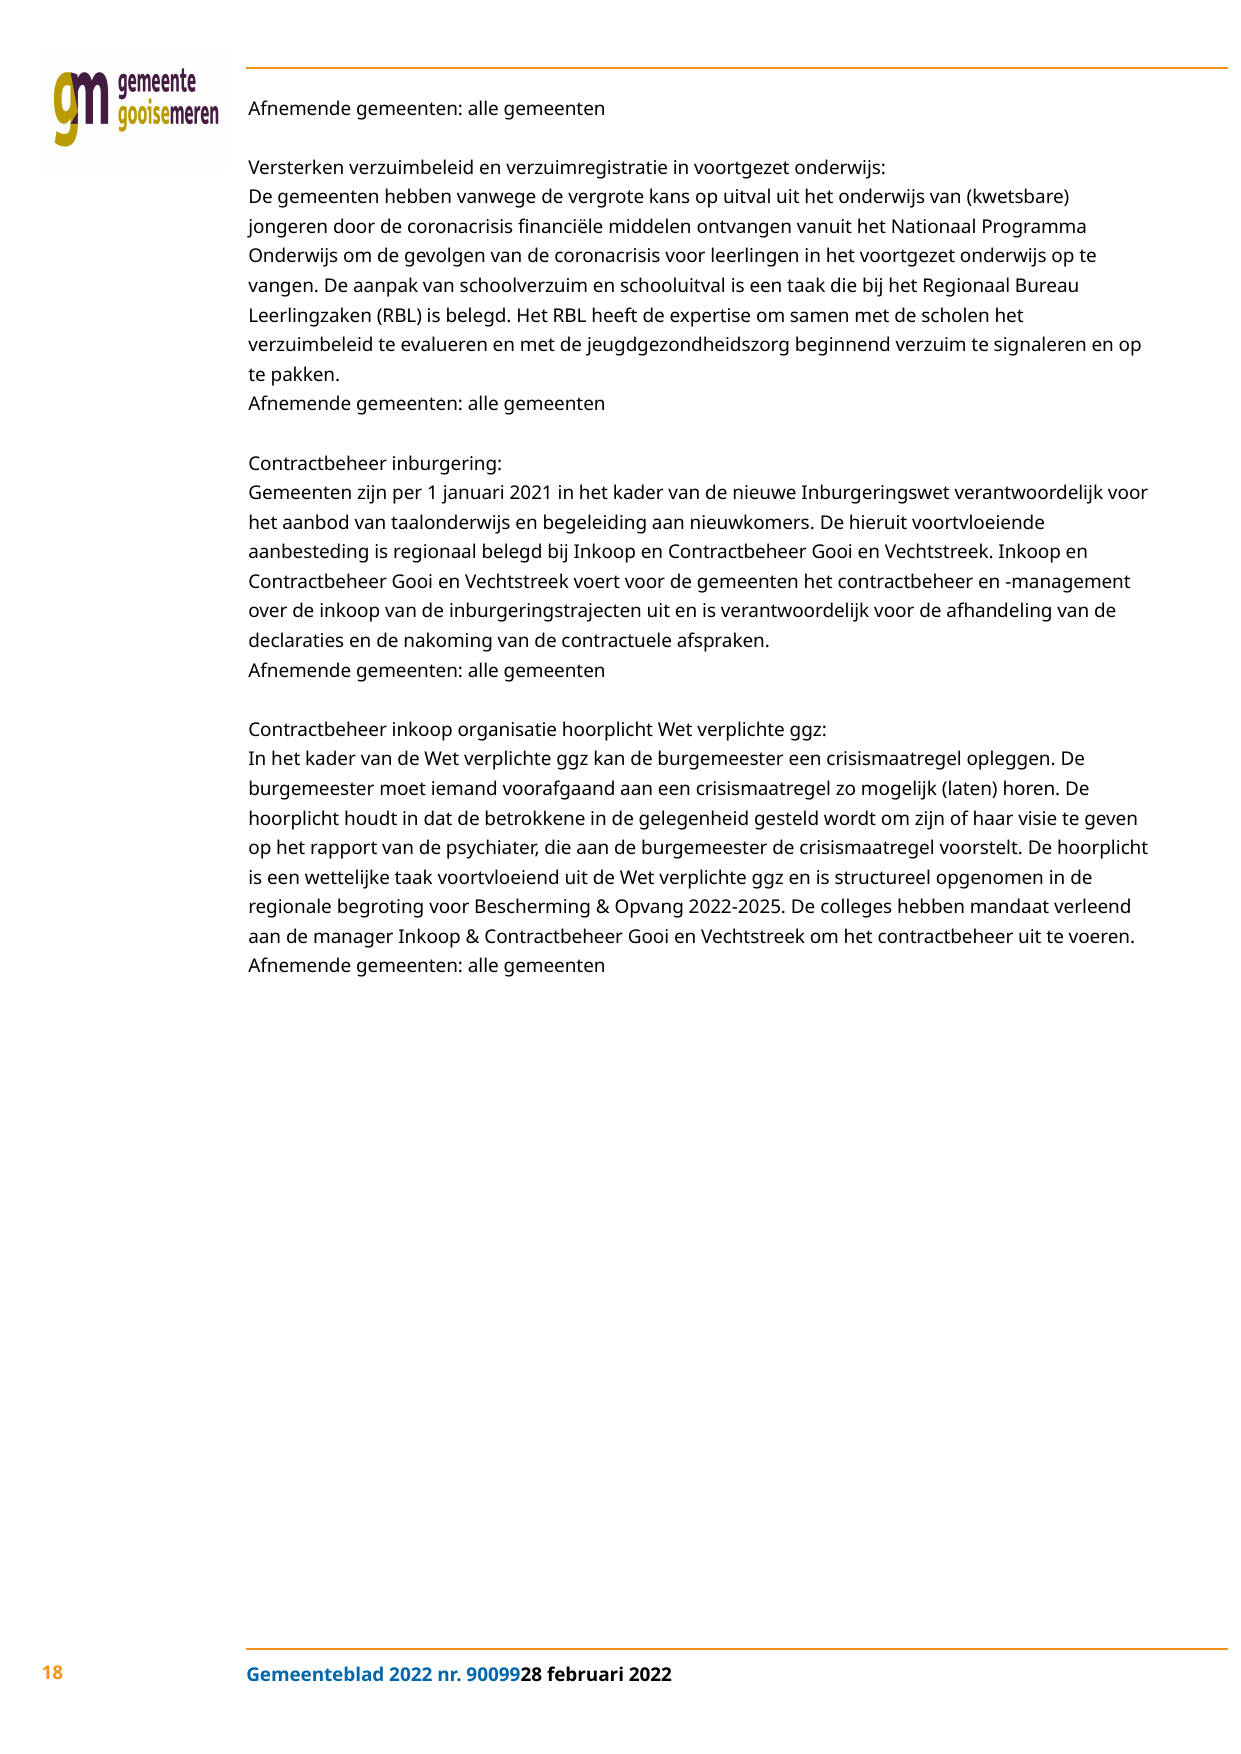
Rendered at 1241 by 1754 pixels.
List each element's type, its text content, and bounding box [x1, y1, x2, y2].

text Afnemende gemeenten: alle gemeenten [248, 95, 1152, 121]
text In het kader van de Wet verplichte ggz kan de burgemeester een crisismaatregel opleggen. De burgemeester moet iemand voorafgaand aan een crisismaatregel zo mogelijk (laten) horen. De hoorplicht houdt in dat de betrokkene in de gelegenheid gesteld wordt om zijn of haar visie te geven op het rapport van de psychiater, die aan de burgemeester de crisismaatregel voorstelt. De hoorplicht is een wettelijke taak voortvloeiend uit de Wet verplichte ggz en is structureel opgenomen in de regionale begroting voor Bescherming & Opvang 2022-2025. De colleges hebben mandaat verleend aan de manager Inkoop & Contractbeheer Gooi en Vechtstreek om het contractbeheer uit te voeren. [248, 746, 1152, 949]
text Afnemende gemeenten: alle gemeenten [248, 953, 1152, 978]
text Gemeenten zijn per 1 januari 2021 in het kader van de nieuwe Inburgeringswet verantwoordelijk voor het aanbod van taalonderwijs en begeleiding aan nieuwkomers. De hieruit voortvloeiende aanbesteding is regionaal belegd bij Inkoop en Contractbeheer Gooi en Vechtstreek. Inkoop en Contractbeheer Gooi en Vechtstreek voert voor de gemeenten het contractbeheer en -management over de inkoop van de inburgeringstrajecten uit en is verantwoordelijk voor de afhandeling van de declaraties en de nakoming van de contractuele afspraken. [248, 479, 1152, 653]
text Contractbeheer inburgering: [248, 450, 1152, 476]
text Afnemende gemeenten: alle gemeenten [248, 391, 1152, 416]
text Versterken verzuimbeleid en verzuimregistratie in voortgezet onderwijs: [248, 154, 1152, 180]
picture [41, 47, 231, 172]
text Contractbeheer inkoop organisatie hoorplicht Wet verplichte ggz: [248, 716, 1152, 742]
text De gemeenten hebben vanwege de vergrote kans op uitval uit het onderwijs van (kwetsbare) jongeren door de coronacrisis financiële middelen ontvangen vanuit het Nationaal Programma Onderwijs om de gevolgen van de coronacrisis voor leerlingen in het voortgezet onderwijs op te vangen. De aanpak van schoolverzuim en schooluitval is een taak die bij het Regionaal Bureau Leerlingzaken (RBL) is belegd. Het RBL heeft de expertise om samen met de scholen het verzuimbeleid te evalueren en met de jeugdgezondheidszorg beginnend verzuim te signaleren en op te pakken. [248, 183, 1152, 387]
text Afnemende gemeenten: alle gemeenten [248, 657, 1152, 683]
